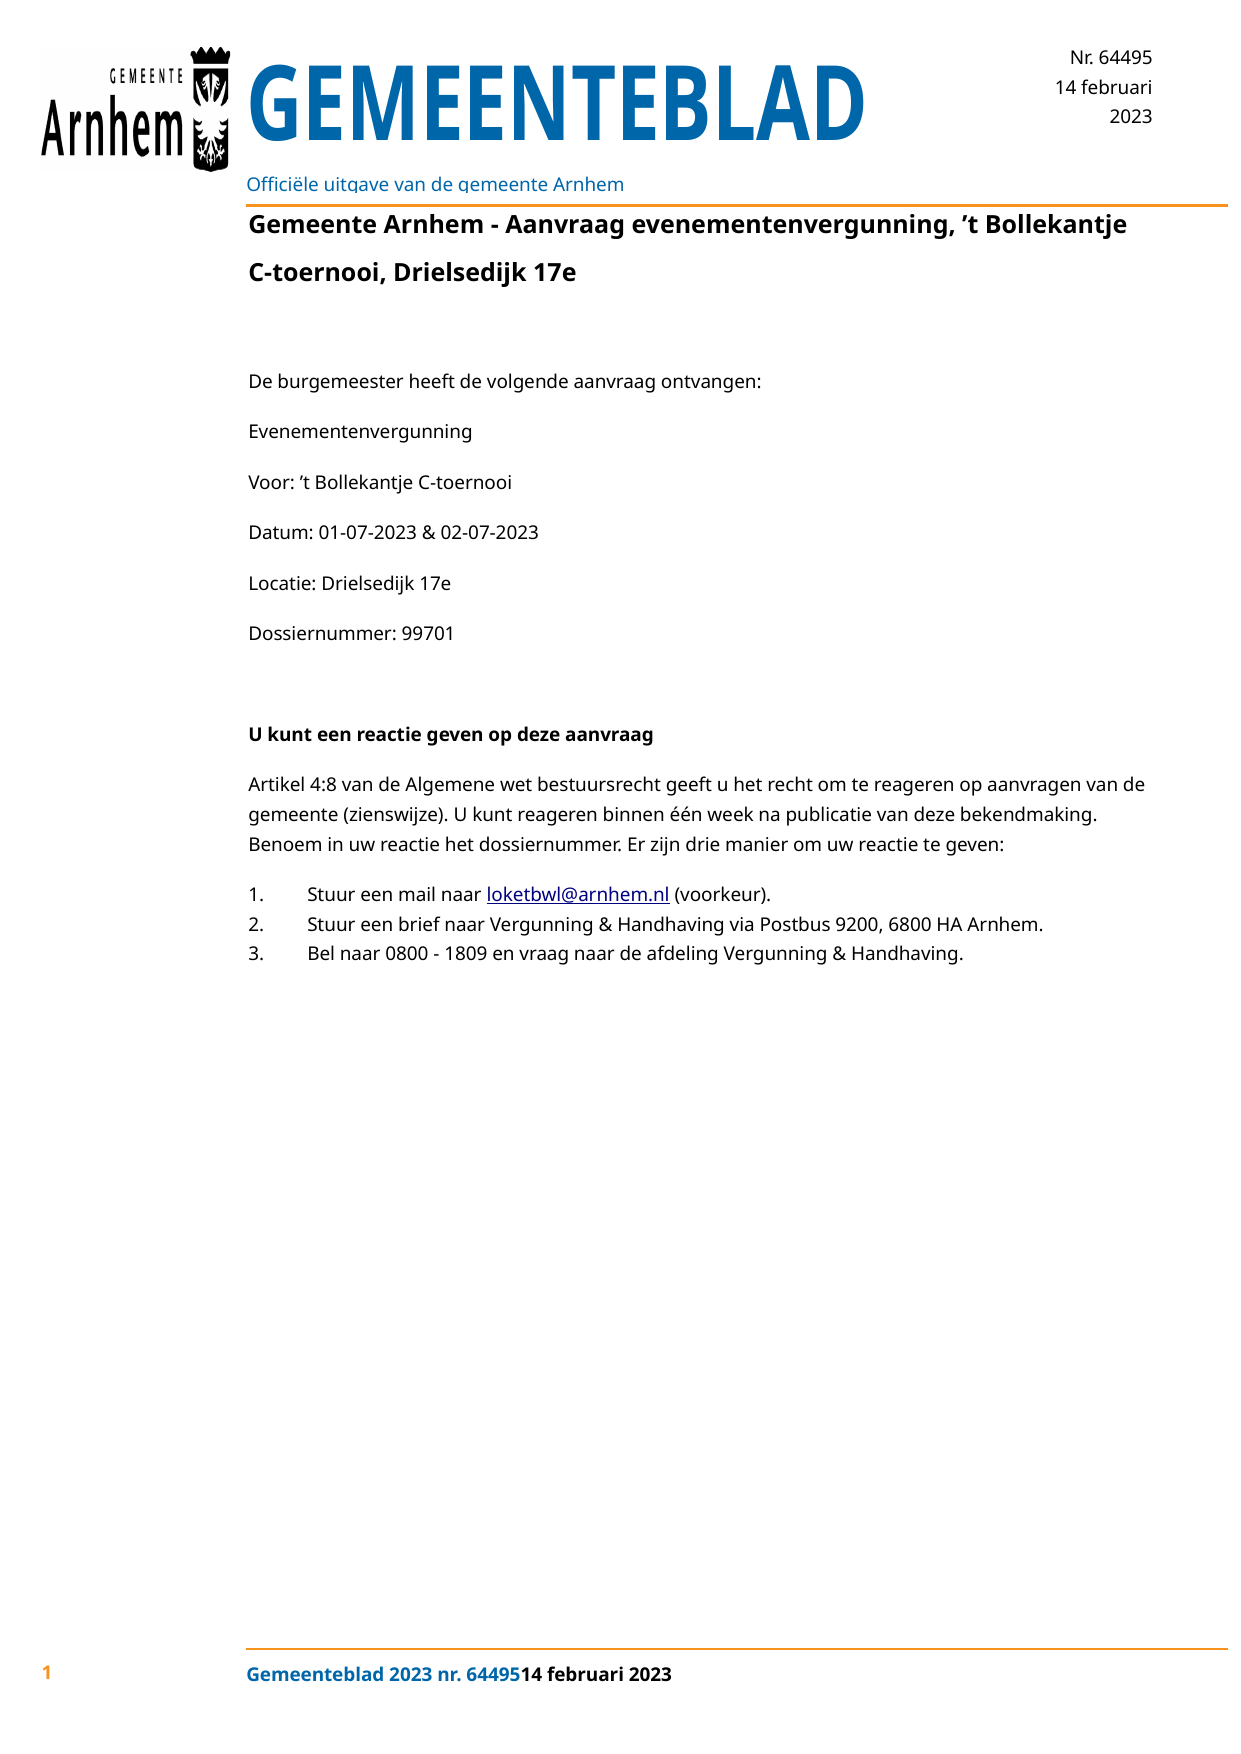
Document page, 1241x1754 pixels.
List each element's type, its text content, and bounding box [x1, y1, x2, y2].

list Stuur een brief naar Vergunning & Handhaving via Postbus 9200, 6800 HA Arnhem. [248, 911, 1152, 937]
text Artikel 4:8 van de Algemene wet bestuursrecht geeft u het recht om te reageren op aanvragen van de gemeente (zienswijze). U kunt reageren binnen één week na publicatie van deze bekendmaking. Benoem in uw reactie het dossiernummer. Er zijn drie manier om uw reactie te geven: [248, 772, 1152, 857]
list Bel naar 0800 - 1809 en vraag naar de afdeling Vergunning & Handhaving. [248, 940, 1152, 966]
picture [41, 47, 231, 172]
text U kunt een reactie geven op deze aanvraag [248, 721, 1152, 747]
text Evenementenvergunning [248, 419, 1152, 444]
text Dossiernummer: 99701 [248, 620, 1152, 646]
list Stuur een mail naar loketbwl@arnhem.nl (voorkeur). [248, 881, 1152, 907]
text Gemeente Arnhem - Aanvraag evenementenvergunning, ’t Bollekantje C-toernooi, Drielsedijk 17e [248, 207, 1152, 288]
text Voor: ’t Bollekantje C-toernooi [248, 469, 1152, 495]
text Datum: 01-07-2023 & 02-07-2023 [248, 519, 1152, 545]
text De burgemeester heeft de volgende aanvraag ontvangen: [248, 368, 1152, 394]
text Locatie: Drielsedijk 17e [248, 570, 1152, 596]
